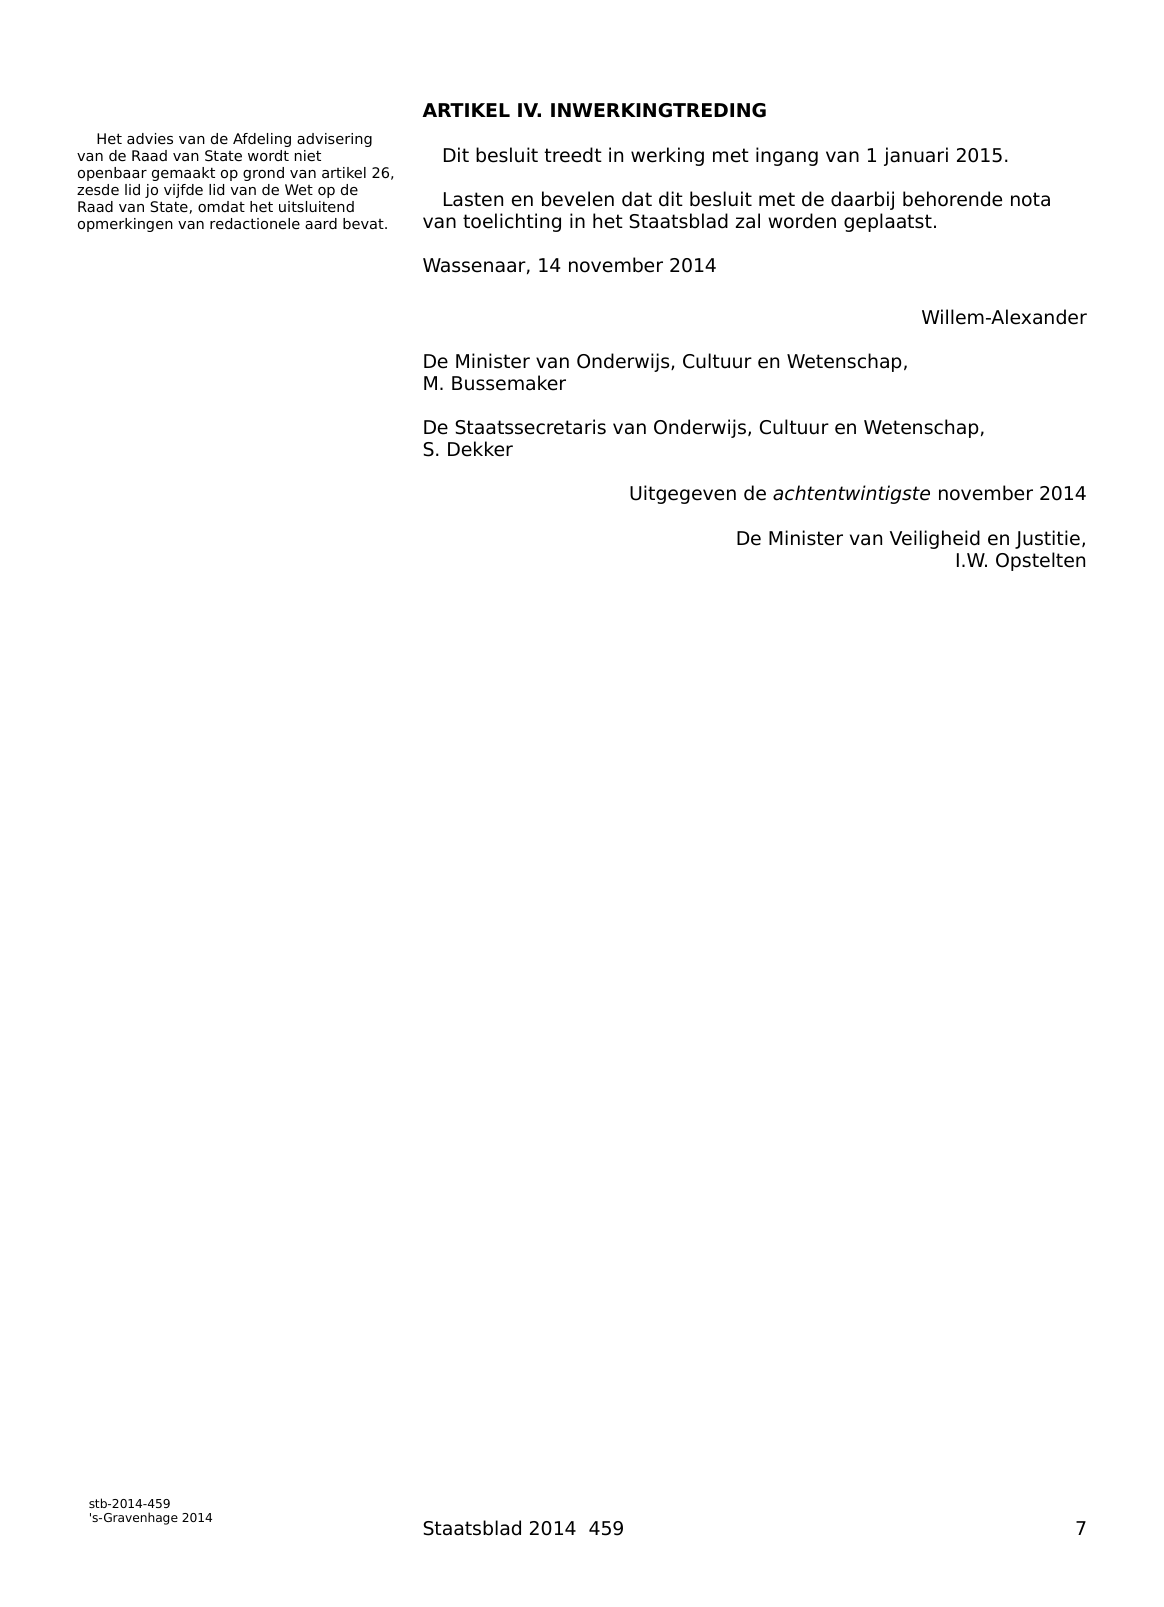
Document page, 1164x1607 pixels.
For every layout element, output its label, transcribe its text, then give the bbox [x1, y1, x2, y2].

text Lasten en bevelen dat dit besluit met de daarbij behorende nota van toelichting in het Staatsblad zal worden geplaatst. [422, 189, 1087, 233]
text De Staatssecretaris van Onderwijs, Cultuur en Wetenschap, S. Dekker [422, 417, 1087, 461]
text De Minister van Onderwijs, Cultuur en Wetenschap, M. Bussemaker [422, 351, 1087, 395]
text stb-2014-459 [88, 1497, 323, 1511]
text 's-Gravenhage 2014 [88, 1511, 323, 1525]
text Uitgegeven de achtentwintigste november 2014 [422, 483, 1087, 505]
subtitle ARTIKEL IV. INWERKINGTREDING [422, 100, 1087, 122]
text Wassenaar, 14 november 2014 [422, 255, 1087, 277]
text Het advies van de Afdeling advisering van de Raad van State wordt niet openbaar gemaakt op grond van artikel 26, zesde lid jo vijfde lid van de Wet op de Raad van State, omdat het uitsluitend opmerkingen van redactionele aard bevat. [77, 131, 396, 233]
text Willem-Alexander [422, 307, 1087, 329]
text Dit besluit treedt in werking met ingang van 1 januari 2015. [422, 144, 1087, 167]
text De Minister van Veiligheid en Justitie, I.W. Opstelten [422, 527, 1087, 571]
